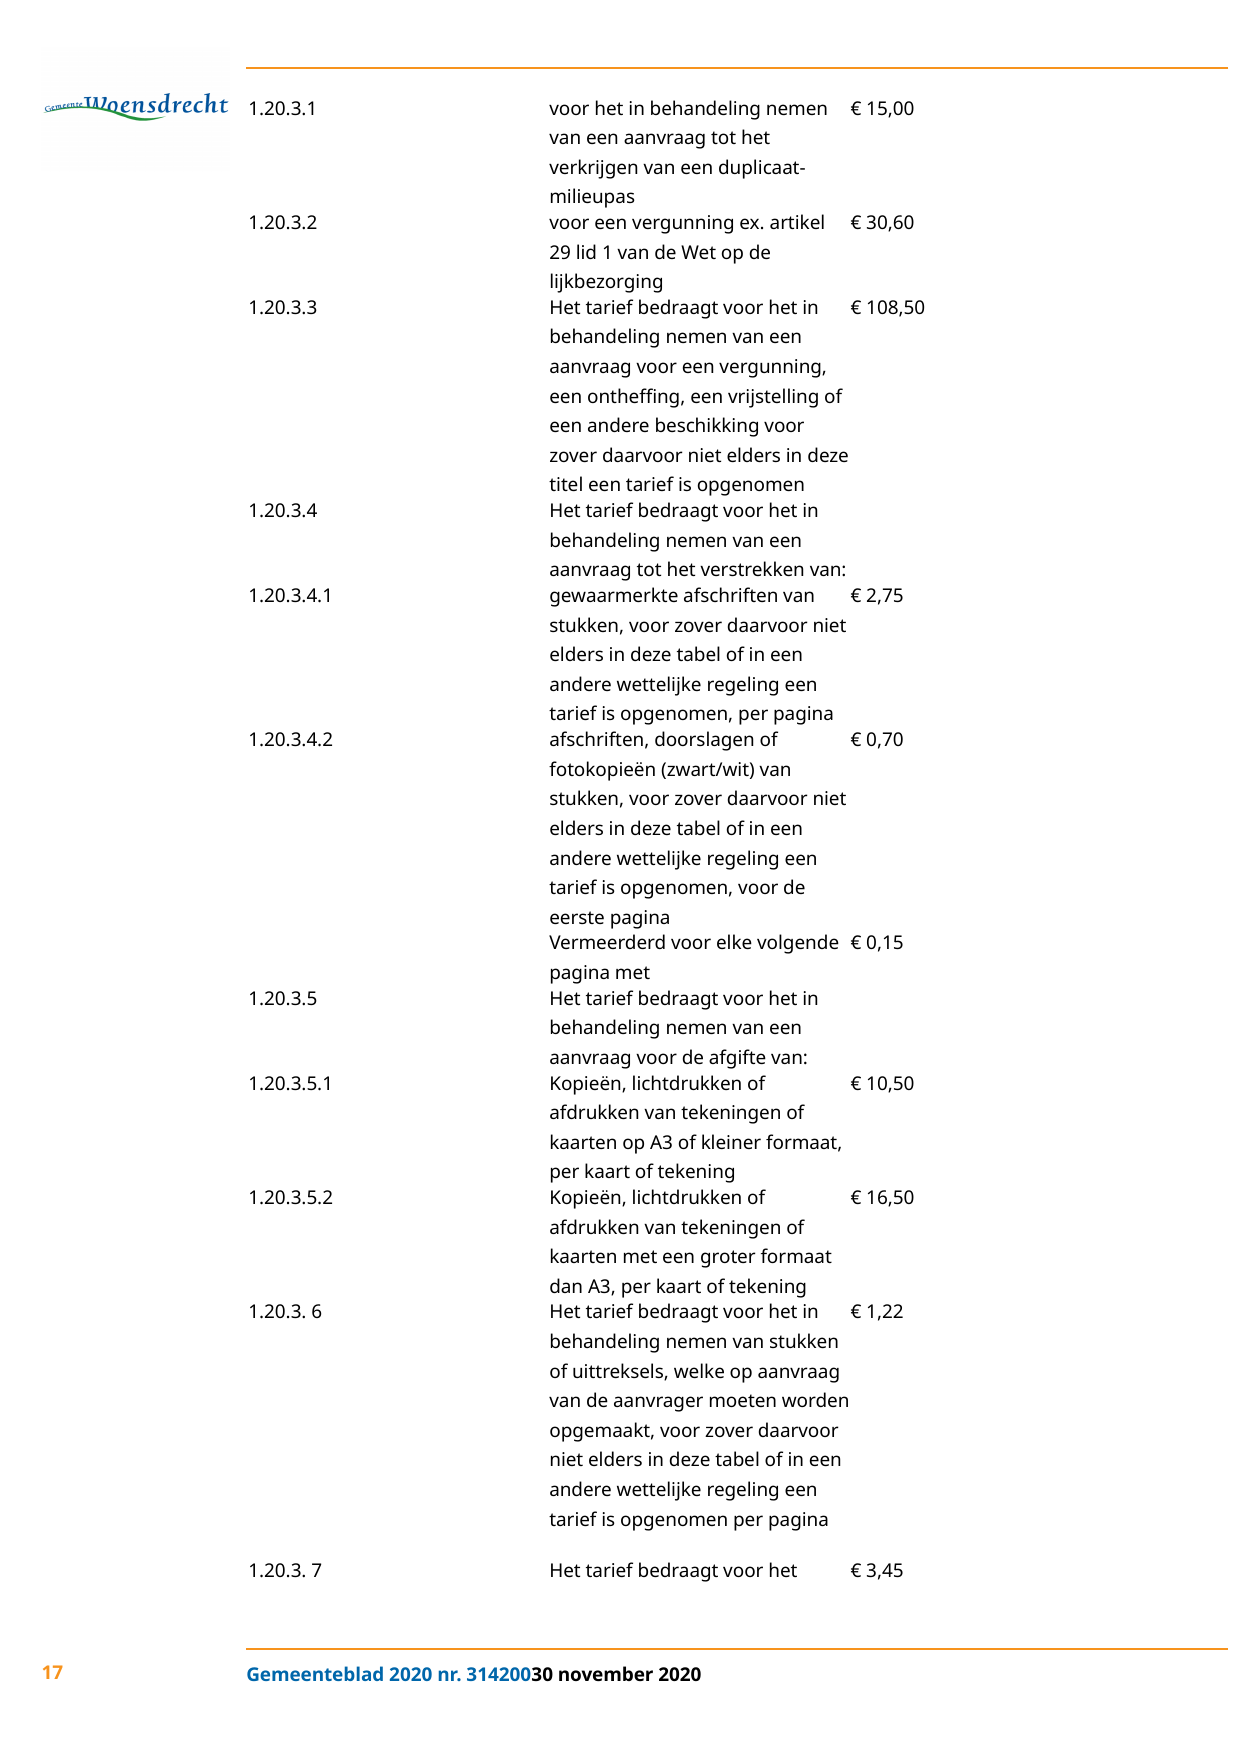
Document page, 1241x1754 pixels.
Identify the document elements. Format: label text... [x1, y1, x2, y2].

table_cell voor het in behandeling nemen van een aanvraag tot het verkrijgen van een duplicaat-milieupas [549, 95, 850, 209]
table_cell € 3,45 [850, 1557, 1152, 1583]
table_cell [549, 1532, 850, 1557]
table_cell Kopieën, lichtdrukken of afdrukken van tekeningen of kaarten op A3 of kleiner formaat, per kaart of tekening [549, 1070, 850, 1184]
table_cell 1.20.3.5.2 [248, 1184, 549, 1299]
table_cell gewaarmerkte afschriften van stukken, voor zover daarvoor niet elders in deze tabel of in een andere wettelijke regeling een tarief is opgenomen, per pagina [549, 582, 850, 726]
table_cell 1.20.3.4.1 [248, 582, 549, 726]
table_cell € 10,50 [850, 1070, 1152, 1184]
table_cell 1.20.3.4.2 [248, 726, 549, 929]
table_cell 1.20.3.5.1 [248, 1070, 549, 1184]
table_cell [248, 1532, 549, 1557]
table_cell € 16,50 [850, 1184, 1152, 1299]
table_cell € 108,50 [850, 294, 1152, 497]
table_cell Vermeerderd voor elke volgende pagina met [549, 930, 850, 985]
table_cell [248, 930, 549, 985]
table_cell 1.20.3.2 [248, 209, 549, 294]
table_cell afschriften, doorslagen of fotokopieën (zwart/wit) van stukken, voor zover daarvoor niet elders in deze tabel of in een andere wettelijke regeling een tarief is opgenomen, voor de eerste pagina [549, 726, 850, 929]
table_cell [850, 1532, 1152, 1557]
table_cell Het tarief bedraagt voor het in behandeling nemen van een aanvraag voor de afgifte van: [549, 985, 850, 1070]
table_cell € 0,15 [850, 930, 1152, 985]
table_cell € 15,00 [850, 95, 1152, 209]
table_cell [850, 985, 1152, 1070]
table_cell 1.20.3.4 [248, 498, 549, 582]
table_cell Het tarief bedraagt voor het [549, 1557, 850, 1583]
table_cell Het tarief bedraagt voor het in behandeling nemen van stukken of uittreksels, welke op aanvraag van de aanvrager moeten worden opgemaakt, voor zover daarvoor niet elders in deze tabel of in een andere wettelijke regeling een tarief is opgenomen per pagina [549, 1299, 850, 1532]
table_cell voor een vergunning ex. artikel 29 lid 1 van de Wet op de lijkbezorging [549, 209, 850, 294]
table_cell Het tarief bedraagt voor het in behandeling nemen van een aanvraag voor een vergunning, een ontheffing, een vrijstelling of een andere beschikking voor zover daarvoor niet elders in deze titel een tarief is opgenomen [549, 294, 850, 497]
table_cell 1.20.3.3 [248, 294, 549, 497]
table_cell € 0,70 [850, 726, 1152, 929]
table_cell 1.20.3. 6 [248, 1299, 549, 1532]
table_cell € 2,75 [850, 582, 1152, 726]
picture [41, 47, 231, 172]
table_cell 1.20.3.5 [248, 985, 549, 1070]
table_cell Het tarief bedraagt voor het in behandeling nemen van een aanvraag tot het verstrekken van: [549, 498, 850, 582]
table_cell 1.20.3. 7 [248, 1557, 549, 1583]
table_cell 1.20.3.1 [248, 95, 549, 209]
table_cell Kopieën, lichtdrukken of afdrukken van tekeningen of kaarten met een groter formaat dan A3, per kaart of tekening [549, 1184, 850, 1299]
table_cell € 1,22 [850, 1299, 1152, 1532]
table_cell [850, 498, 1152, 582]
table_cell € 30,60 [850, 209, 1152, 294]
